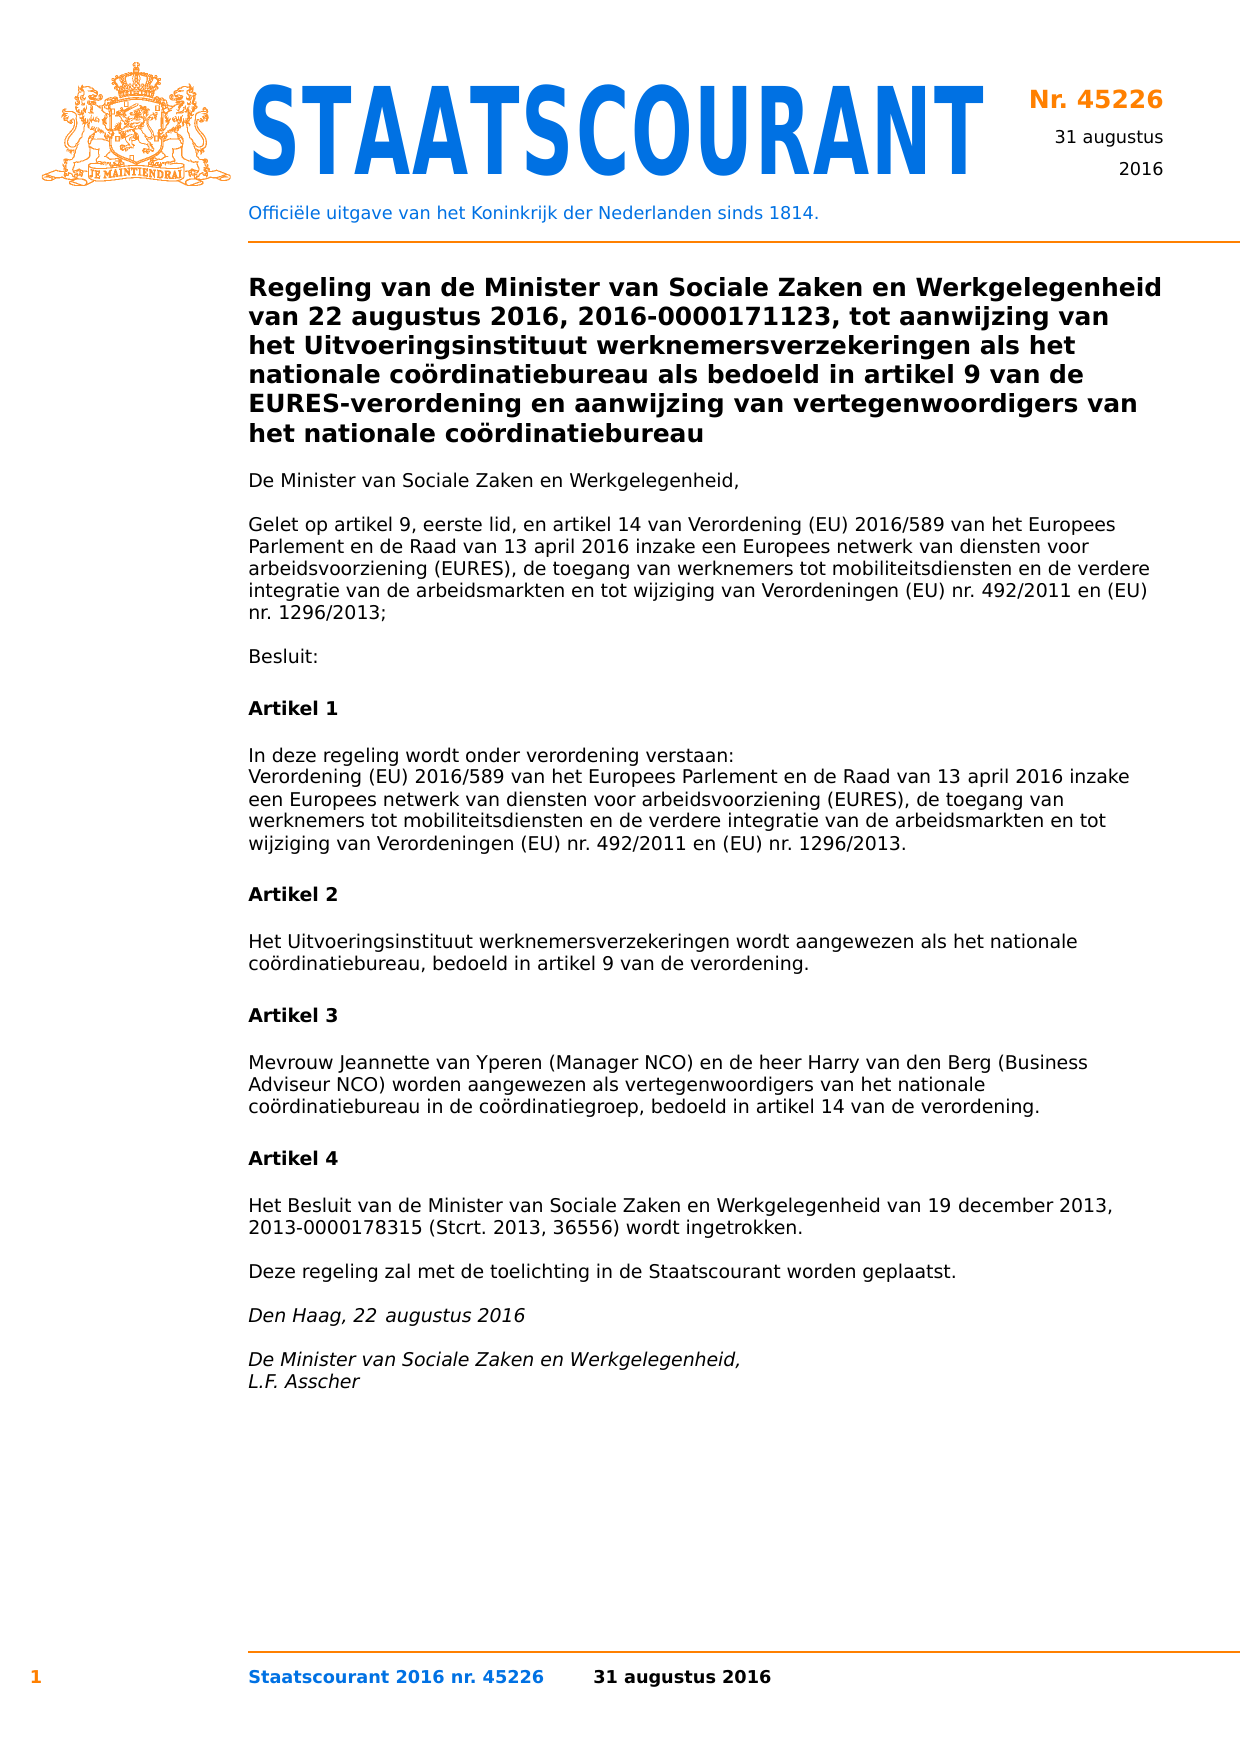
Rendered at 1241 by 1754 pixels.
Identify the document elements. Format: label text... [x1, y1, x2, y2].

text Deze regeling zal met de toelichting in de Staatscourant worden geplaatst. [248, 1261, 1163, 1283]
subtitle Artikel 1 [248, 697, 1163, 719]
table_header STAATSCOURANT [248, 62, 998, 203]
table_header Nr. 45226 [998, 62, 1240, 121]
table_header [25, 62, 248, 241]
text In deze regeling wordt onder verordening verstaan: [248, 744, 1163, 766]
table_cell 31 augustus [998, 121, 1240, 153]
subtitle Regeling van de Minister van Sociale Zaken en Werkgelegenheid van 22 augustus 2016, 2016-0000171123, tot aanwijzing van het Uitvoeringsinstituut werknemersverzekeringen als het nationale coördinatiebureau als bedoeld in artikel 9 van de EURES-verordening en aanwijzing van vertegenwoordigers van het nationale coördinatiebureau [248, 273, 1163, 448]
text De Minister van Sociale Zaken en Werkgelegenheid, [248, 470, 1163, 492]
subtitle Artikel 4 [248, 1148, 1163, 1170]
subtitle Artikel 2 [248, 884, 1163, 906]
text Den Haag, 22 augustus 2016 [248, 1305, 1163, 1327]
text Het Besluit van de Minister van Sociale Zaken en Werkgelegenheid van 19 december 2013, 2013-0000178315 (Stcrt. 2013, 36556) wordt ingetrokken. [248, 1195, 1163, 1239]
table_cell 2016 [998, 153, 1240, 203]
text Mevrouw Jeannette van Yperen (Manager NCO) en de heer Harry van den Berg (Business Adviseur NCO) worden aangewezen als vertegenwoordigers van het nationale coördinatiebureau in de coördinatiegroep, bedoeld in artikel 14 van de verordening. [248, 1052, 1163, 1118]
subtitle Artikel 3 [248, 1005, 1163, 1027]
text De Minister van Sociale Zaken en Werkgelegenheid, L.F. Asscher [248, 1349, 1163, 1393]
picture [41, 62, 231, 186]
text Het Uitvoeringsinstituut werknemersverzekeringen wordt aangewezen als het nationale coördinatiebureau, bedoeld in artikel 9 van de verordening. [248, 931, 1163, 975]
text Besluit: [248, 646, 1163, 667]
table_cell Officiële uitgave van het Koninkrijk der Nederlanden sinds 1814. [248, 203, 1240, 241]
text Gelet op artikel 9, eerste lid, en artikel 14 van Verordening (EU) 2016/589 van het Europees Parlement en de Raad van 13 april 2016 inzake een Europees netwerk van diensten voor arbeidsvoorziening (EURES), de toegang van werknemers tot mobiliteitsdiensten en de verdere integratie van de arbeidsmarkten en tot wijziging van Verordeningen (EU) nr. 492/2011 en (EU) nr. 1296/2013; [248, 514, 1163, 624]
text Verordening (EU) 2016/589 van het Europees Parlement en de Raad van 13 april 2016 inzake een Europees netwerk van diensten voor arbeidsvoorziening (EURES), de toegang van werknemers tot mobiliteitsdiensten en de verdere integratie van de arbeidsmarkten en tot wijziging van Verordeningen (EU) nr. 492/2011 en (EU) nr. 1296/2013. [248, 766, 1163, 854]
